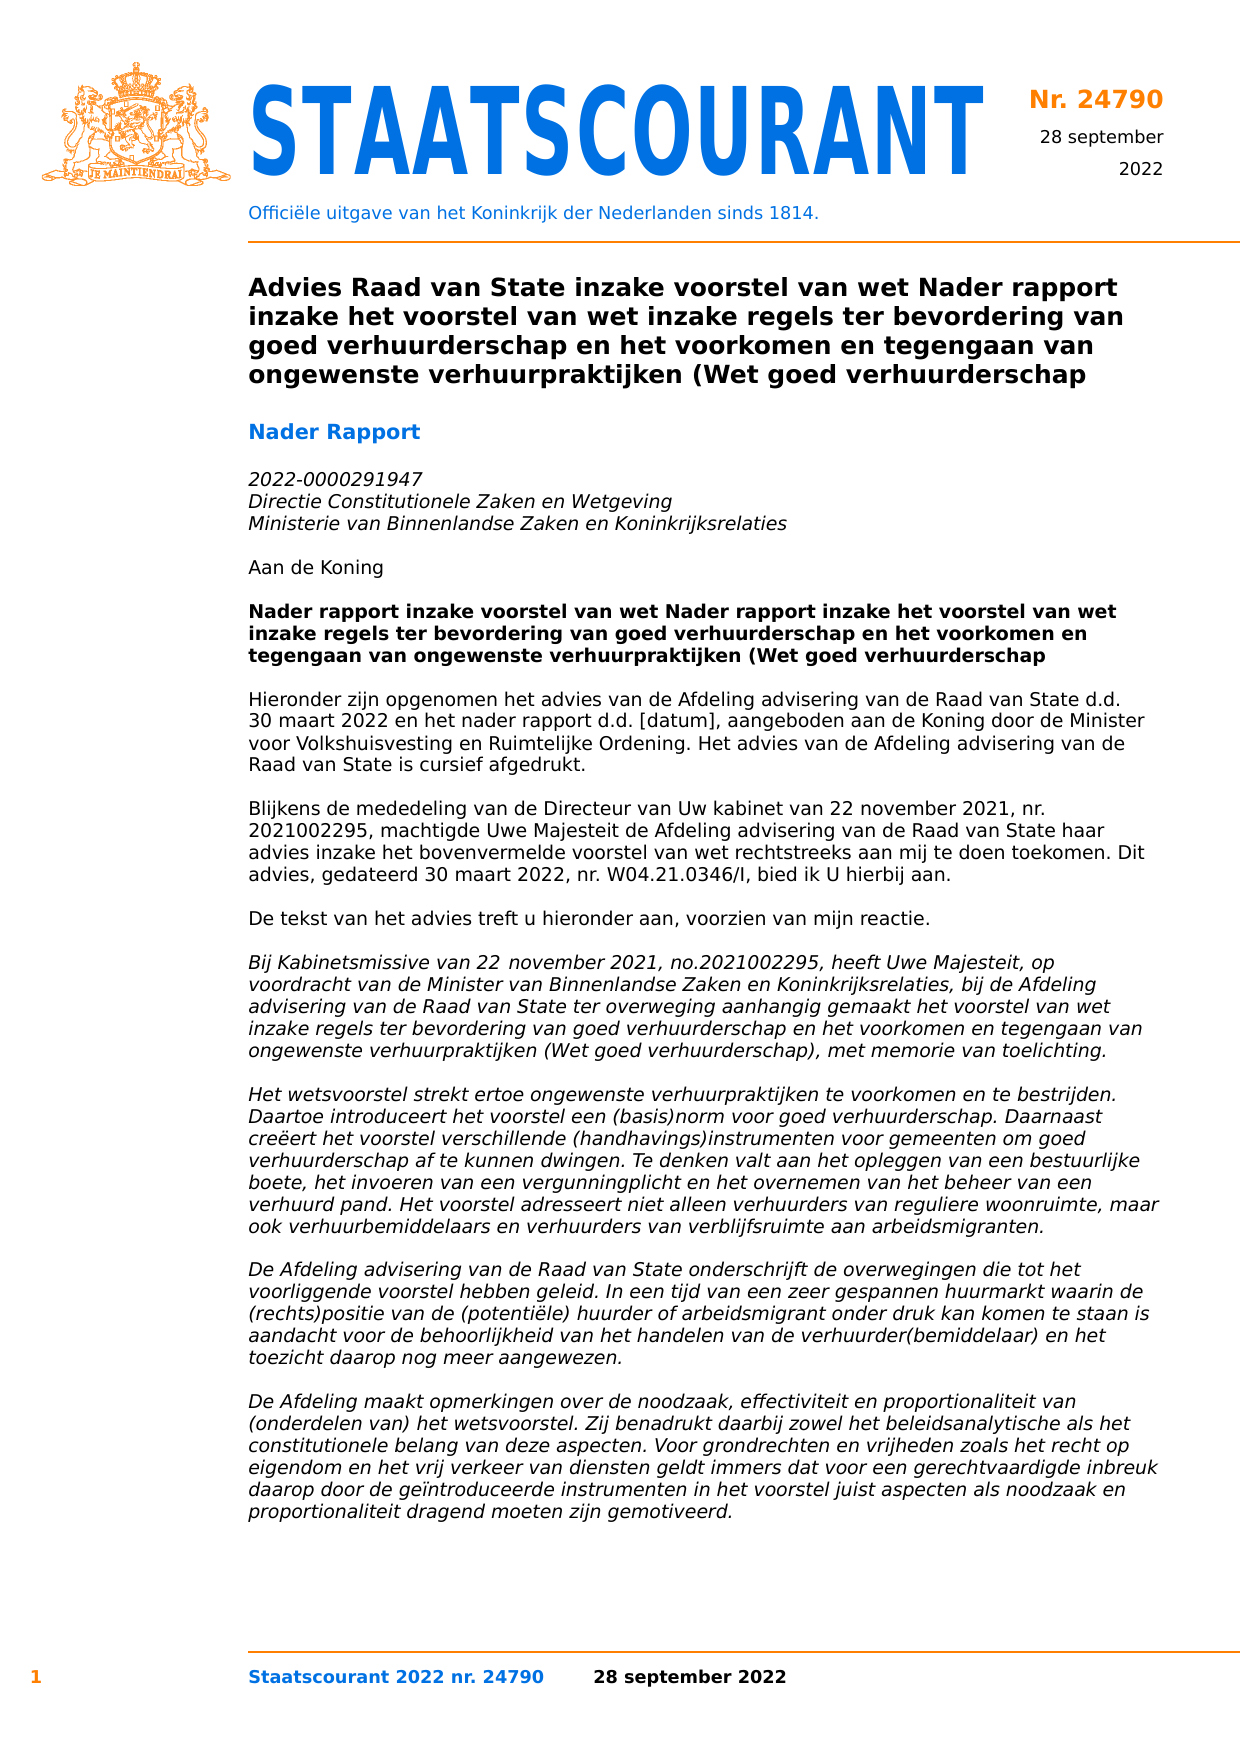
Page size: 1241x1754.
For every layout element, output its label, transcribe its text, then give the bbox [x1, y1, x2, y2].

table_cell 2022 [998, 153, 1240, 203]
text Nader rapport inzake voorstel van wet Nader rapport inzake het voorstel van wet inzake regels ter bevordering van goed verhuurderschap en het voorkomen en tegengaan van ongewenste verhuurpraktijken (Wet goed verhuurderschap [248, 601, 1163, 667]
text Het wetsvoorstel strekt ertoe ongewenste verhuurpraktijken te voorkomen en te bestrijden. Daartoe introduceert het voorstel een (basis)norm voor goed verhuurderschap. Daarnaast creëert het voorstel verschillende (handhavings)instrumenten voor gemeenten om goed verhuurderschap af te kunnen dwingen. Te denken valt aan het opleggen van een bestuurlijke boete, het invoeren van een vergunningplicht en het overnemen van het beheer van een verhuurd pand. Het voorstel adresseert niet alleen verhuurders van reguliere woonruimte, maar ook verhuurbemiddelaars en verhuurders van verblijfsruimte aan arbeidsmigranten. [248, 1084, 1163, 1237]
text Blijkens de mededeling van de Directeur van Uw kabinet van 22 november 2021, nr. 2021002295, machtigde Uwe Majesteit de Afdeling advisering van de Raad van State haar advies inzake het bovenvermelde voorstel van wet rechtstreeks aan mij te doen toekomen. Dit advies, gedateerd 30 maart 2022, nr. W04.21.0346/I, bied ik U hierbij aan. [248, 798, 1163, 886]
text Directie Constitutionele Zaken en Wetgeving [248, 491, 1163, 513]
text Ministerie van Binnenlandse Zaken en Koninkrijksrelaties [248, 513, 1163, 535]
text 2022-0000291947 [248, 469, 1163, 491]
table_header Nr. 24790 [998, 62, 1240, 121]
picture [41, 62, 231, 186]
text Bij Kabinetsmissive van 22 november 2021, no.2021002295, heeft Uwe Majesteit, op voordracht van de Minister van Binnenlandse Zaken en Koninkrijksrelaties, bij de Afdeling advisering van de Raad van State ter overweging aanhangig gemaakt het voorstel van wet inzake regels ter bevordering van goed verhuurderschap en het voorkomen en tegengaan van ongewenste verhuurpraktijken (Wet goed verhuurderschap), met memorie van toelichting. [248, 952, 1163, 1062]
subtitle Advies Raad van State inzake voorstel van wet Nader rapport inzake het voorstel van wet inzake regels ter bevordering van goed verhuurderschap en het voorkomen en tegengaan van ongewenste verhuurpraktijken (Wet goed verhuurderschap [248, 273, 1163, 390]
text De tekst van het advies treft u hieronder aan, voorzien van mijn reactie. [248, 908, 1163, 930]
table_cell 28 september [998, 121, 1240, 153]
text Hieronder zijn opgenomen het advies van de Afdeling advisering van de Raad van State d.d. 30 maart 2022 en het nader rapport d.d. [datum], aangeboden aan de Koning door de Minister voor Volkshuisvesting en Ruimtelijke Ordening. Het advies van de Afdeling advisering van de Raad van State is cursief afgedrukt. [248, 688, 1163, 776]
table_header [25, 62, 248, 241]
text De Afdeling maakt opmerkingen over de noodzaak, effectiviteit en proportionaliteit van (onderdelen van) het wetsvoorstel. Zij benadrukt daarbij zowel het beleidsanalytische als het constitutionele belang van deze aspecten. Voor grondrechten en vrijheden zoals het recht op eigendom en het vrij verkeer van diensten geldt immers dat voor een gerechtvaardigde inbreuk daarop door de geïntroduceerde instrumenten in het voorstel juist aspecten als noodzaak en proportionaliteit dragend moeten zijn gemotiveerd. [248, 1391, 1163, 1523]
subtitle Nader Rapport [248, 420, 1163, 444]
table_header STAATSCOURANT [248, 62, 998, 203]
text Aan de Koning [248, 557, 1163, 579]
text De Afdeling advisering van de Raad van State onderschrijft de overwegingen die tot het voorliggende voorstel hebben geleid. In een tijd van een zeer gespannen huurmarkt waarin de (rechts)positie van de (potentiële) huurder of arbeidsmigrant onder druk kan komen te staan is aandacht voor de behoorlijkheid van het handelen van de verhuurder(bemiddelaar) en het toezicht daarop nog meer aangewezen. [248, 1259, 1163, 1369]
table_cell Officiële uitgave van het Koninkrijk der Nederlanden sinds 1814. [248, 203, 1240, 241]
